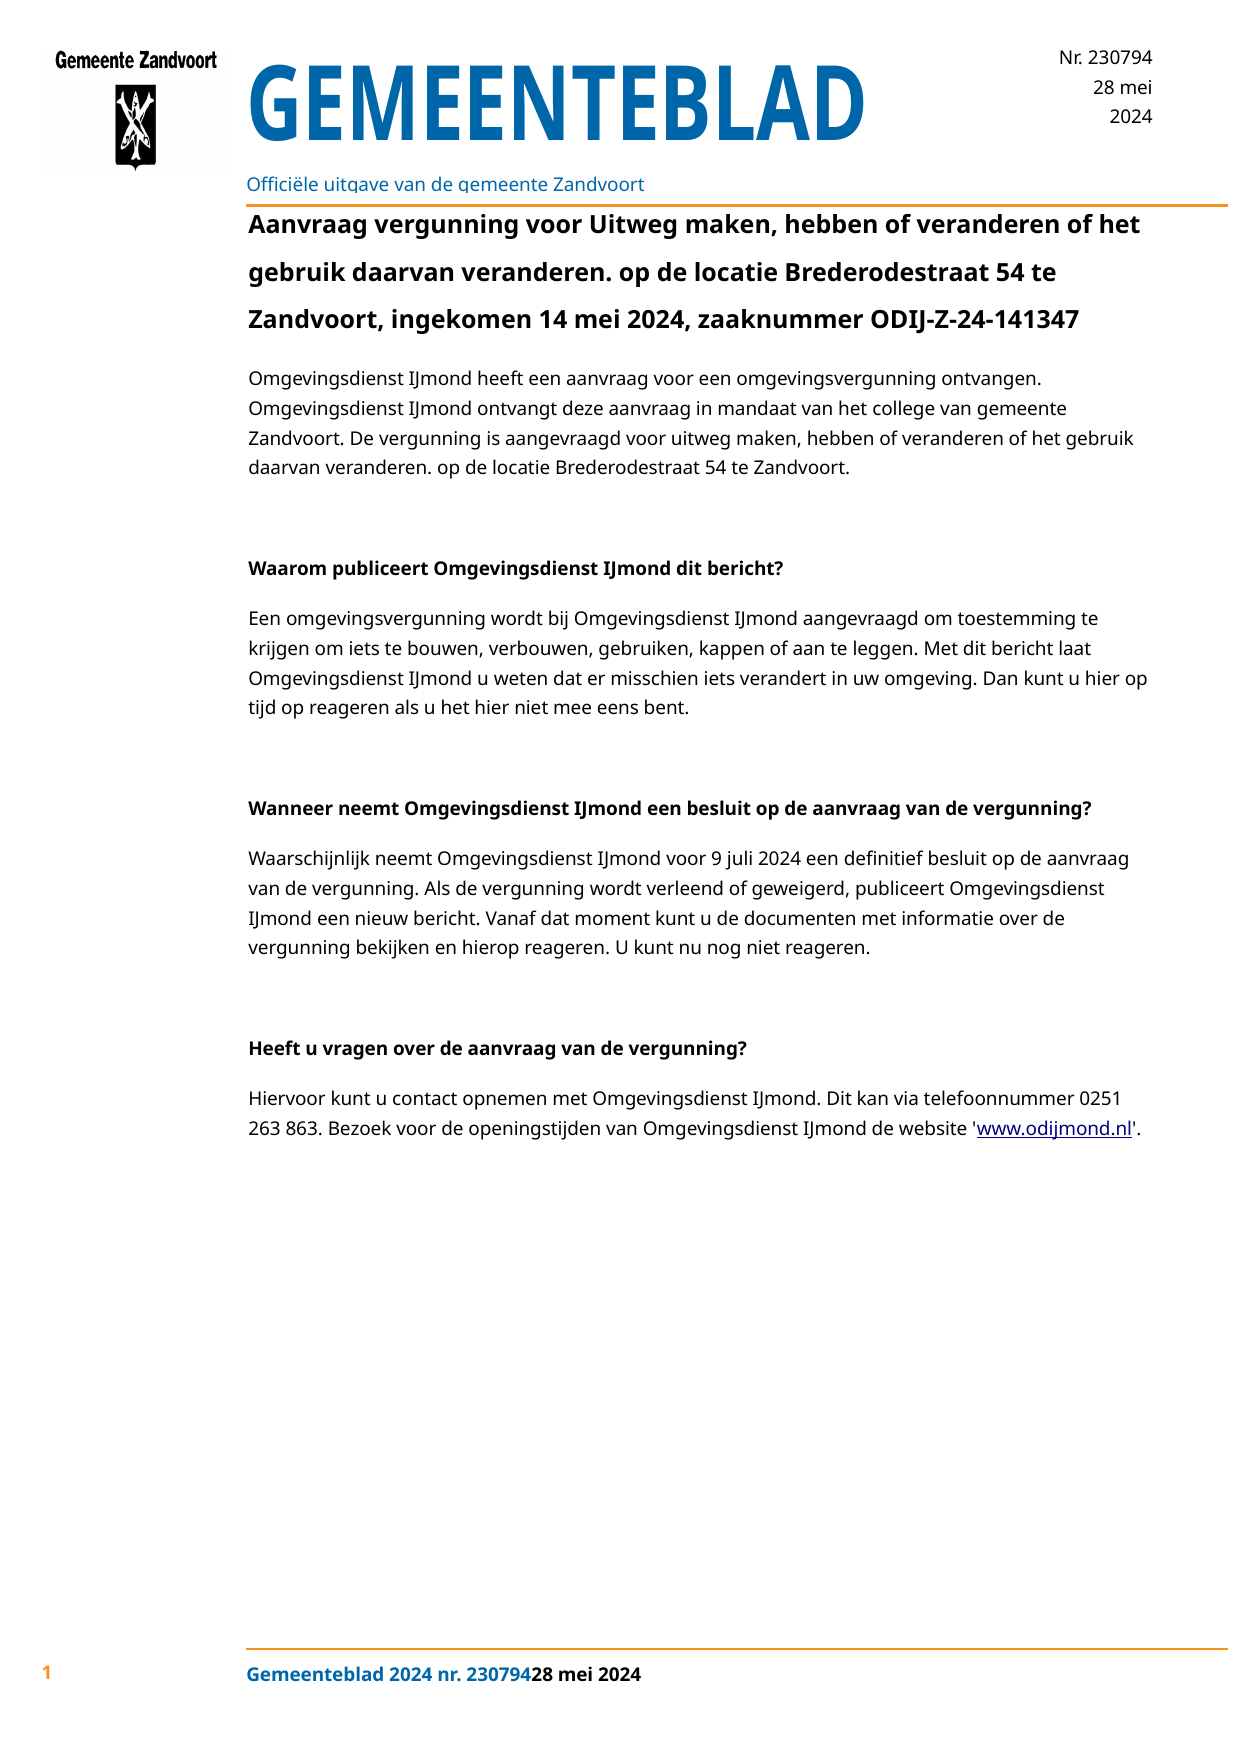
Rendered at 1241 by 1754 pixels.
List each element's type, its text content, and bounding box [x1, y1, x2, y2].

picture [41, 47, 231, 172]
text Een omgevingsvergunning wordt bij Omgevingsdienst IJmond aangevraagd om toestemming te krijgen om iets te bouwen, verbouwen, gebruiken, kappen of aan te leggen. Met dit bericht laat Omgevingsdienst IJmond u weten dat er misschien iets verandert in uw omgeving. Dan kunt u hier op tijd op reageren als u het hier niet mee eens bent. [248, 606, 1152, 720]
text Omgevingsdienst IJmond heeft een aanvraag voor een omgevingsvergunning ontvangen. Omgevingsdienst IJmond ontvangt deze aanvraag in mandaat van het college van gemeente Zandvoort. De vergunning is aangevraagd voor uitweg maken, hebben of veranderen of het gebruik daarvan veranderen. op de locatie Brederodestraat 54 te Zandvoort. [248, 366, 1152, 480]
text Heeft u vragen over de aanvraag van de vergunning? [248, 1035, 1152, 1061]
text Waarom publiceert Omgevingsdienst IJmond dit bericht? [248, 555, 1152, 581]
text Wanneer neemt Omgevingsdienst IJmond een besluit op de aanvraag van de vergunning? [248, 795, 1152, 821]
text Waarschijnlijk neemt Omgevingsdienst IJmond voor 9 juli 2024 een definitief besluit op de aanvraag van de vergunning. Als de vergunning wordt verleend of geweigerd, publiceert Omgevingsdienst IJmond een nieuw bericht. Vanaf dat moment kunt u de documenten met informatie over de vergunning bekijken en hierop reageren. U kunt nu nog niet reageren. [248, 846, 1152, 960]
text Hiervoor kunt u contact opnemen met Omgevingsdienst IJmond. Dit kan via telefoonnummer 0251 263 863. Bezoek voor de openingstijden van Omgevingsdienst IJmond de website 'www.odijmond.nl'. [248, 1086, 1152, 1141]
text Aanvraag vergunning voor Uitweg maken, hebben of veranderen of het gebruik daarvan veranderen. op de locatie Brederodestraat 54 te Zandvoort, ingekomen 14 mei 2024, zaaknummer ODIJ-Z-24-141347 [248, 207, 1152, 336]
